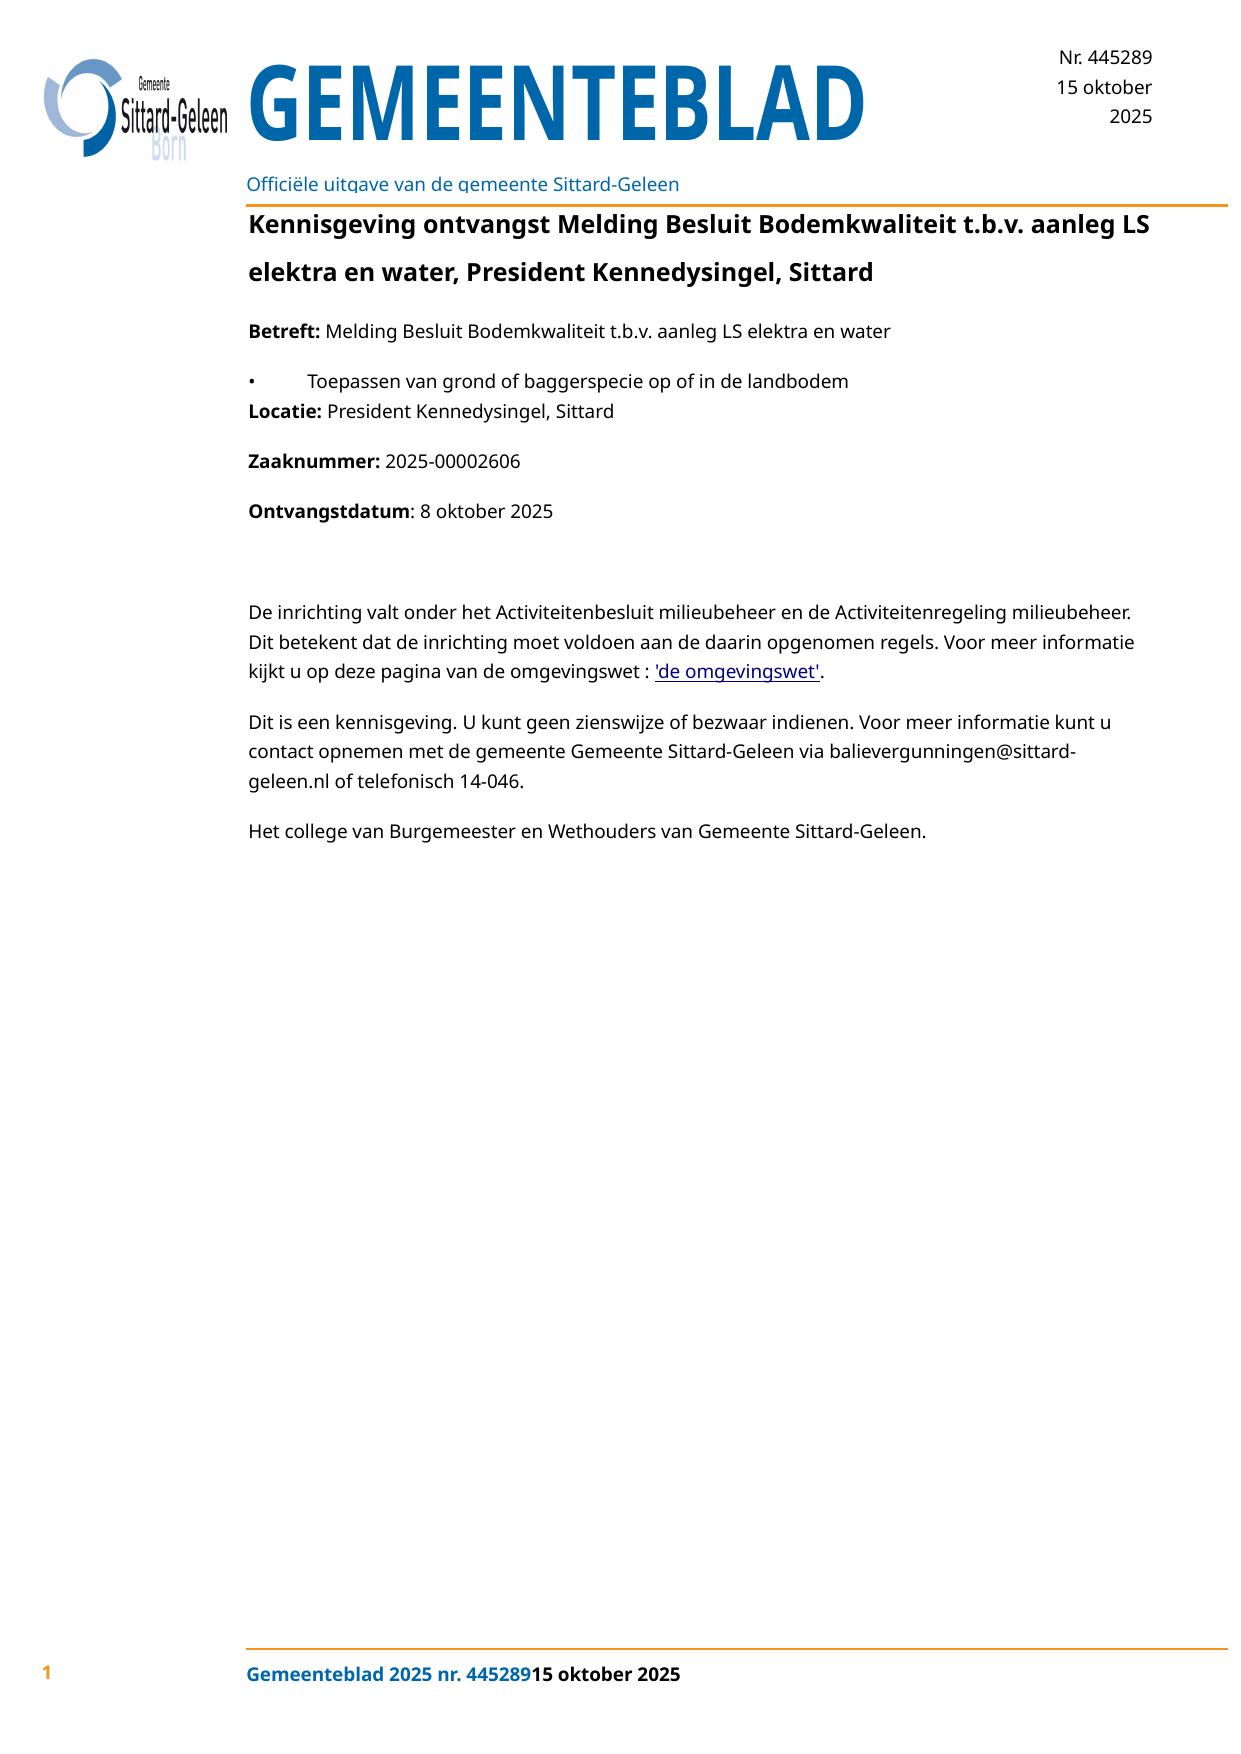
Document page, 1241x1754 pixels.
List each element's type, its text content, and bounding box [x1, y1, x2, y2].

text Dit is een kennisgeving. U kunt geen zienswijze of bezwaar indienen. Voor meer informatie kunt u contact opnemen met de gemeente Gemeente Sittard-Geleen via balievergunningen@sittard-geleen.nl of telefonisch 14-046. [248, 709, 1152, 794]
text Locatie: President Kennedysingel, Sittard [248, 398, 1152, 424]
text Kennisgeving ontvangst Melding Besluit Bodemkwaliteit t.b.v. aanleg LS elektra en water, President Kennedysingel, Sittard [248, 207, 1152, 288]
picture [41, 47, 231, 172]
text De inrichting valt onder het Activiteitenbesluit milieubeheer en de Activiteitenregeling milieubeheer. Dit betekent dat de inrichting moet voldoen aan de daarin opgenomen regels. Voor meer informatie kijkt u op deze pagina van de omgevingswet : 'de omgevingswet'. [248, 599, 1152, 684]
text Betreft: Melding Besluit Bodemkwaliteit t.b.v. aanleg LS elektra en water [248, 318, 1152, 344]
text Ontvangstdatum: 8 oktober 2025 [248, 499, 1152, 524]
text Het college van Burgemeester en Wethouders van Gemeente Sittard-Geleen. [248, 819, 1152, 844]
list Toepassen van grond of baggerspecie op of in de landbodem [248, 368, 1152, 394]
text Zaaknummer: 2025-00002606 [248, 448, 1152, 474]
